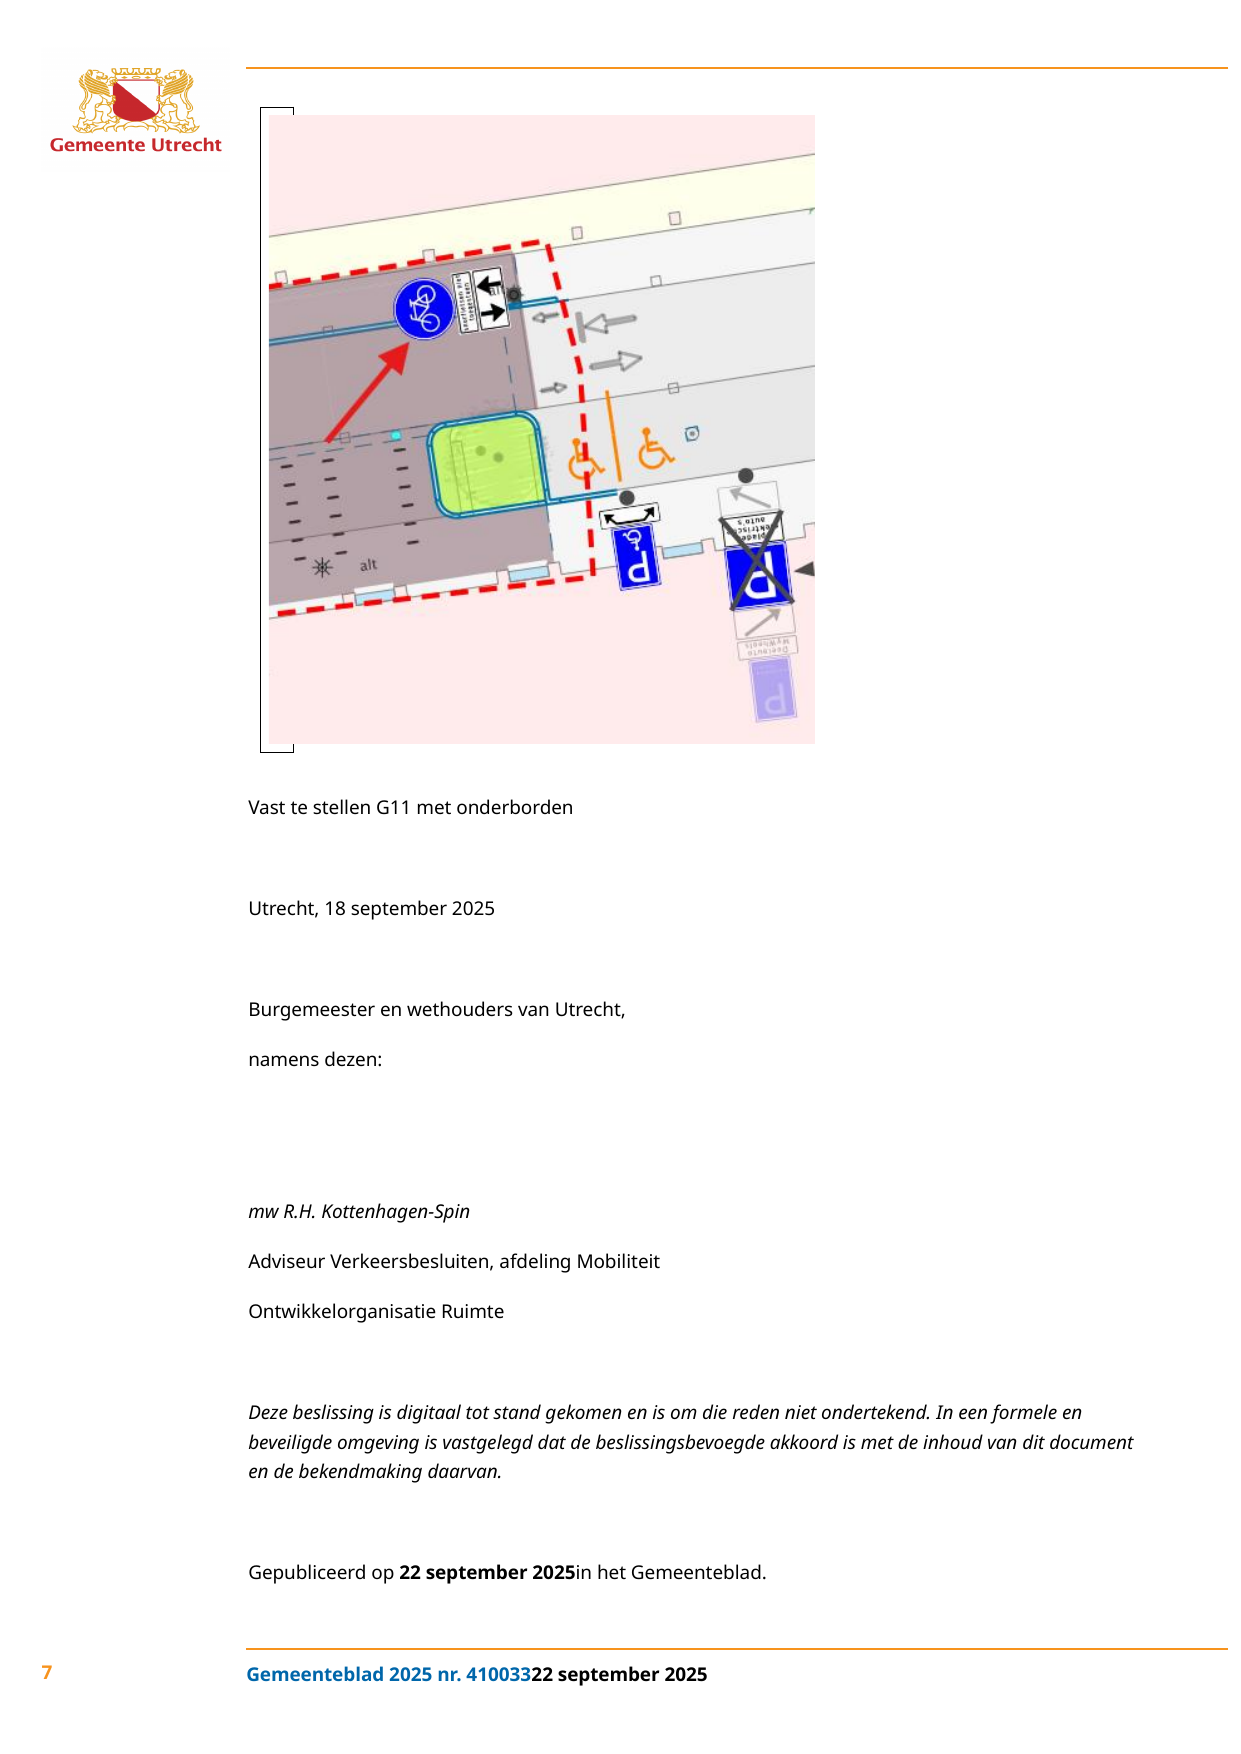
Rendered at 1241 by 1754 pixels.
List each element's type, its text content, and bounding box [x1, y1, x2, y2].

text mw R.H. Kottenhagen-Spin [248, 1198, 1152, 1223]
text Ontwikkelorganisatie Ruimte [248, 1299, 1152, 1324]
text Deze beslissing is digitaal tot stand gekomen en is om die reden niet ondertekend. In een formele en beveiligde omgeving is vastgelegd dat de beslissingsbevoegde akkoord is met de inhoud van dit document en de bekendmaking daarvan. [248, 1399, 1152, 1484]
text Utrecht, 18 september 2025 [248, 895, 1152, 921]
picture [41, 47, 231, 172]
text Vast te stellen G11 met onderborden [248, 794, 1152, 820]
text Adviseur Verkeersbesluiten, afdeling Mobiliteit [248, 1248, 1152, 1274]
text Burgemeester en wethouders van Utrecht, [248, 996, 1152, 1022]
text namens dezen: [248, 1047, 1152, 1072]
picture [268, 115, 815, 744]
text Gepubliceerd op 22 september 2025in het Gemeenteblad. [248, 1559, 1152, 1585]
